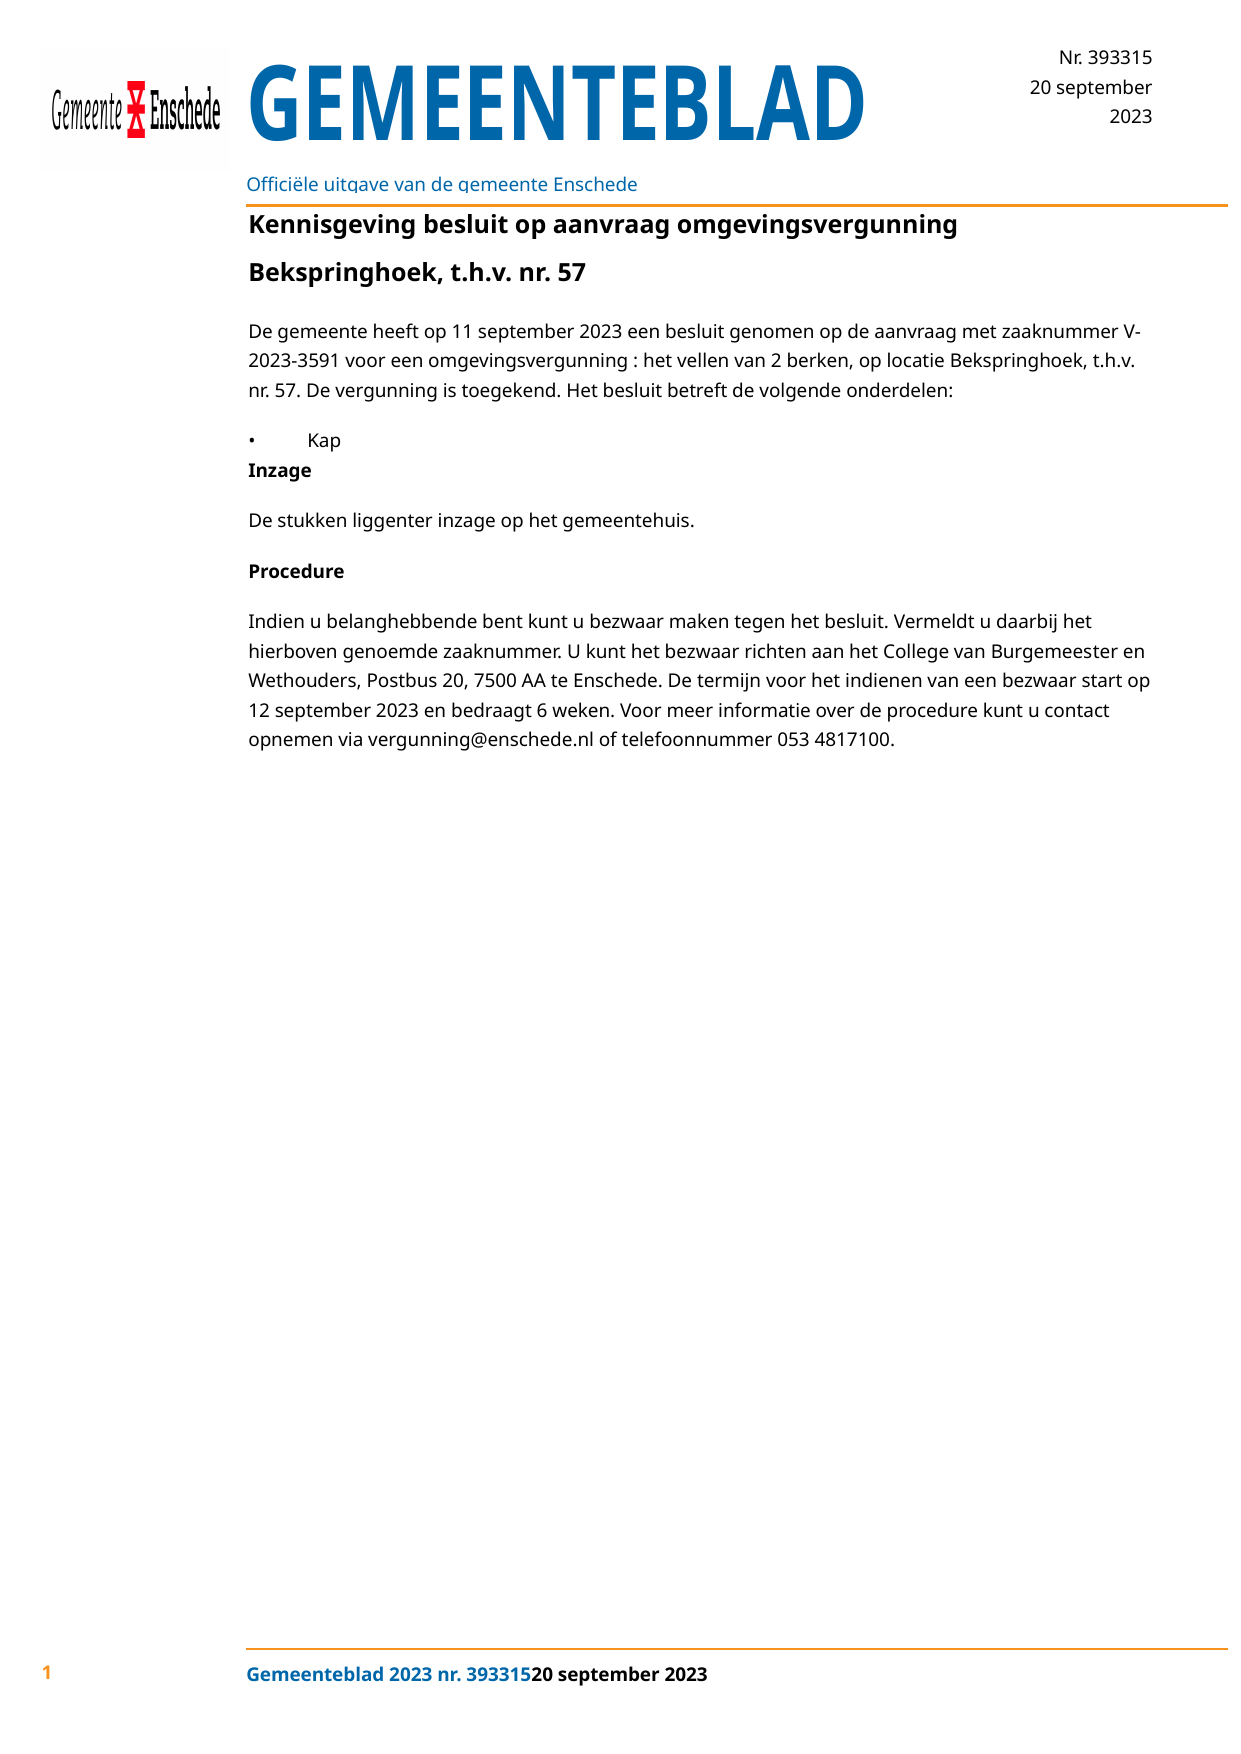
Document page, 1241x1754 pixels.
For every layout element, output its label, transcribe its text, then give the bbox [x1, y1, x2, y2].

text De stukken liggenter inzage op het gemeentehuis. [248, 507, 1152, 533]
text Inzage [248, 457, 1152, 483]
text Indien u belanghebbende bent kunt u bezwaar maken tegen het besluit. Vermeldt u daarbij het hierboven genoemde zaaknummer. U kunt het bezwaar richten aan het College van Burgemees­ter en Wethouders, Postbus 20, 7500 AA te Enschede. De termijn voor het indienen van een bezwaar start op 12 september 2023 en bedraagt 6 weken. Voor meer informatie over de procedure kunt u contact opnemen via vergunning@enschede.nl of telefoonnummer 053 4817100. [248, 608, 1152, 752]
text Kennisgeving besluit op aanvraag omgevingsvergunning Bekspringhoek, t.h.v. nr. 57 [248, 207, 1152, 288]
text De gemeente heeft op 11 september 2023 een besluit genomen op de aanvraag met zaaknummer V-2023-3591 voor een omgevingsvergunning : het vellen van 2 berken, op locatie Bekspringhoek, t.h.v. nr. 57. De vergunning is toegekend. Het besluit betreft de volgende onderdelen: [248, 318, 1152, 403]
picture [41, 47, 231, 172]
list Kap [248, 427, 1152, 453]
text Procedure [248, 558, 1152, 584]
